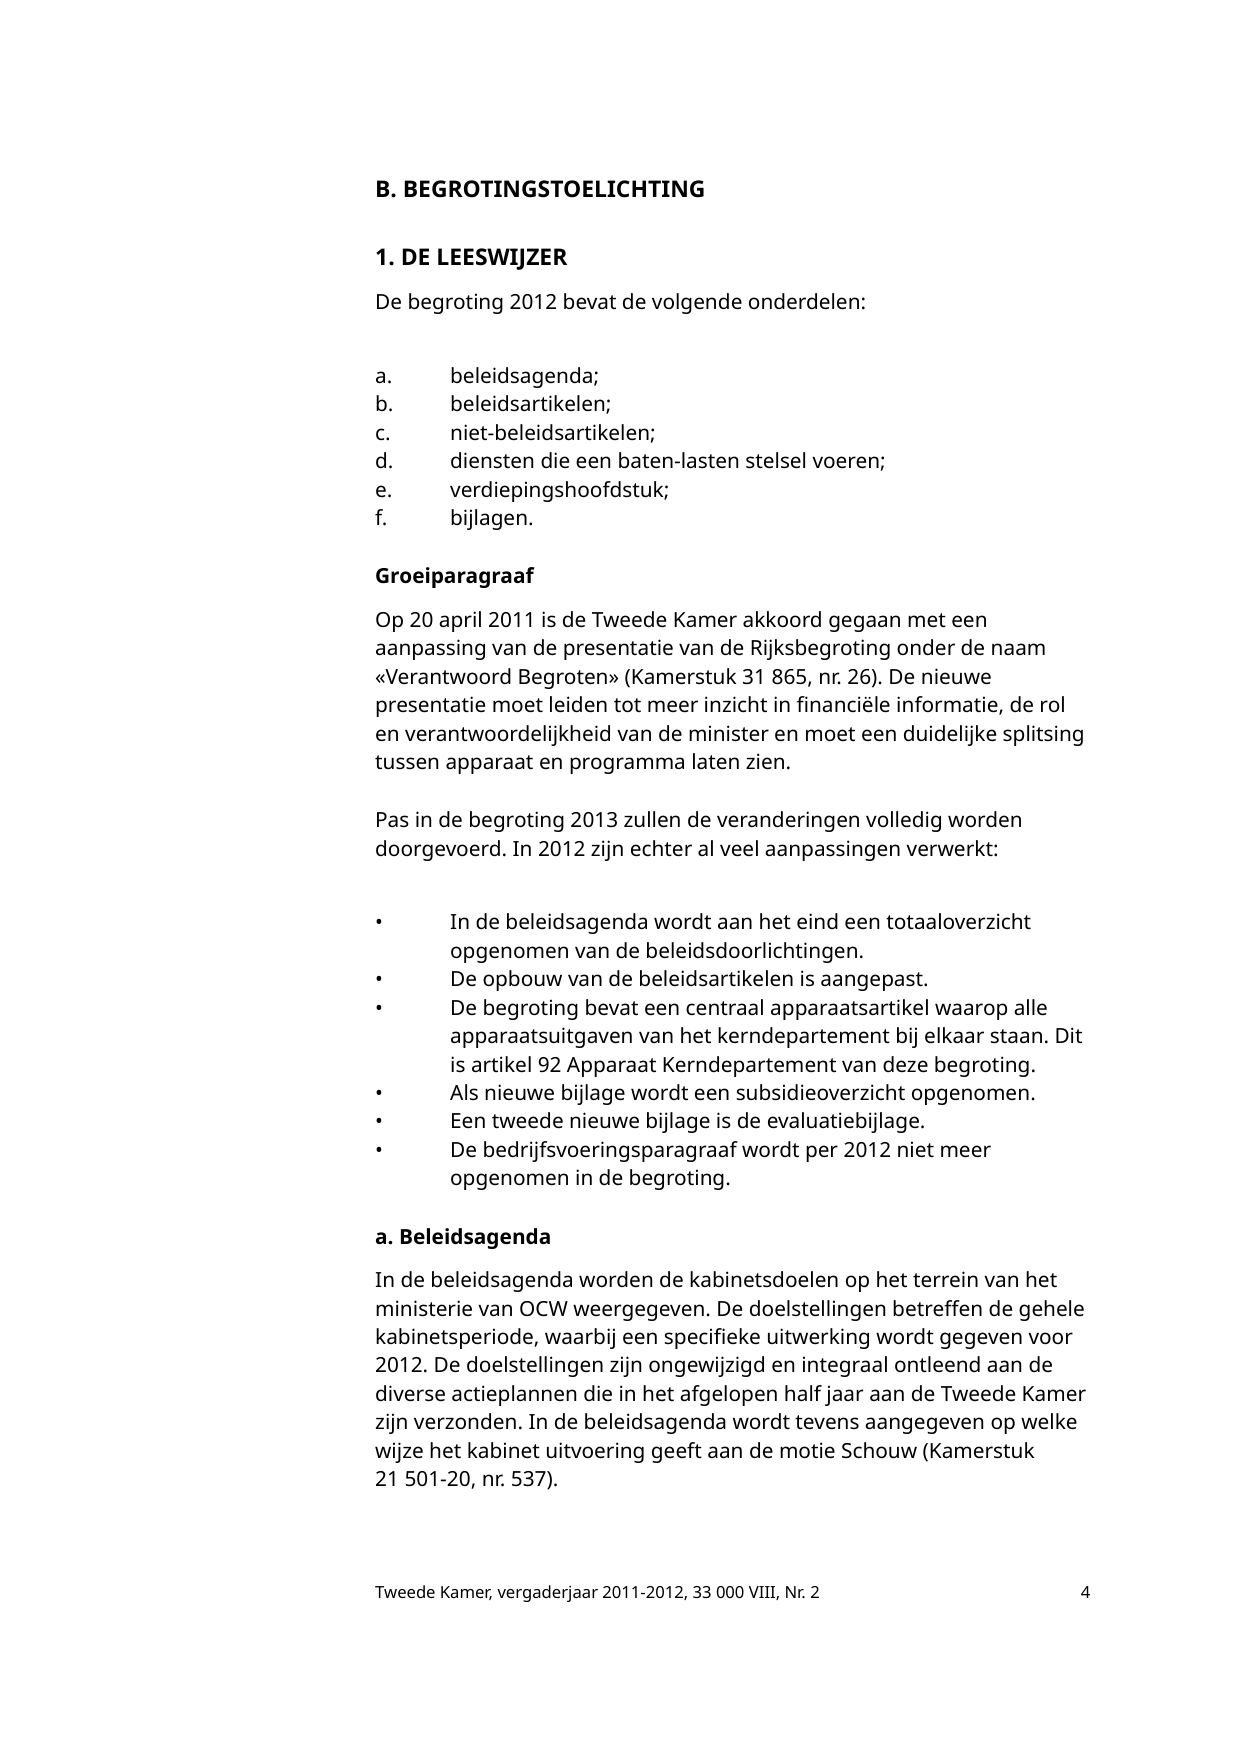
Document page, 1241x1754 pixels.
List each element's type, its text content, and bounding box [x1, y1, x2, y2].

list verdiepingshoofdstuk; [375, 475, 1090, 503]
list diensten die een baten-lasten stelsel voeren; [375, 446, 1090, 475]
text Groeiparagraaf [375, 562, 1090, 590]
list beleidsartikelen; [375, 389, 1090, 418]
list beleidsagenda; [375, 361, 1090, 389]
list De begroting bevat een centraal apparaatsartikel waarop alle apparaatsuitgaven van het kerndepartement bij elkaar staan. Dit is artikel 92 Apparaat Kerndepartement van deze begroting. [375, 993, 1090, 1078]
list De bedrijfsvoeringsparagraaf wordt per 2012 niet meer opgenomen in de begroting. [375, 1135, 1090, 1192]
list In de beleidsagenda wordt aan het eind een totaaloverzicht opgenomen van de beleidsdoorlichtingen. [375, 907, 1090, 964]
list bijlagen. [375, 503, 1090, 532]
text a. Beleidsagenda [375, 1222, 1090, 1250]
list De opbouw van de beleidsartikelen is aangepast. [375, 964, 1090, 993]
list Als nieuwe bijlage wordt een subsidieoverzicht opgenomen. [375, 1078, 1090, 1107]
list niet-beleidsartikelen; [375, 418, 1090, 446]
list Een tweede nieuwe bijlage is de evaluatiebijlage. [375, 1107, 1090, 1135]
subtitle 1. DE LEESWIJZER [375, 241, 1090, 272]
text Pas in de begroting 2013 zullen de veranderingen volledig worden doorgevoerd. In 2012 zijn echter al veel aanpassingen verwerkt: [375, 806, 1090, 862]
text De begroting 2012 bevat de volgende onderdelen: [375, 287, 1090, 316]
text Op 20 april 2011 is de Tweede Kamer akkoord gegaan met een aanpassing van de presentatie van de Rijksbegroting onder de naam «Verantwoord Begroten» (Kamerstuk 31 865, nr. 26). De nieuwe presentatie moet leiden tot meer inzicht in financiële informatie, de rol en verantwoordelijkheid van de minister en moet een duidelijke splitsing tussen apparaat en programma laten zien. [375, 605, 1090, 776]
text In de beleidsagenda worden de kabinetsdoelen op het terrein van het ministerie van OCW weergegeven. De doelstellingen betreffen de gehele kabinetsperiode, waarbij een specifieke uitwerking wordt gegeven voor 2012. De doelstellingen zijn ongewijzigd en integraal ontleend aan de diverse actieplannen die in het afgelopen half jaar aan de Tweede Kamer zijn verzonden. In de beleidsagenda wordt tevens aangegeven op welke wijze het kabinet uitvoering geeft aan de motie Schouw (Kamerstuk 21 501-20, nr. 537). [375, 1265, 1090, 1493]
subtitle B. BEGROTINGSTOELICHTING [375, 172, 1090, 204]
